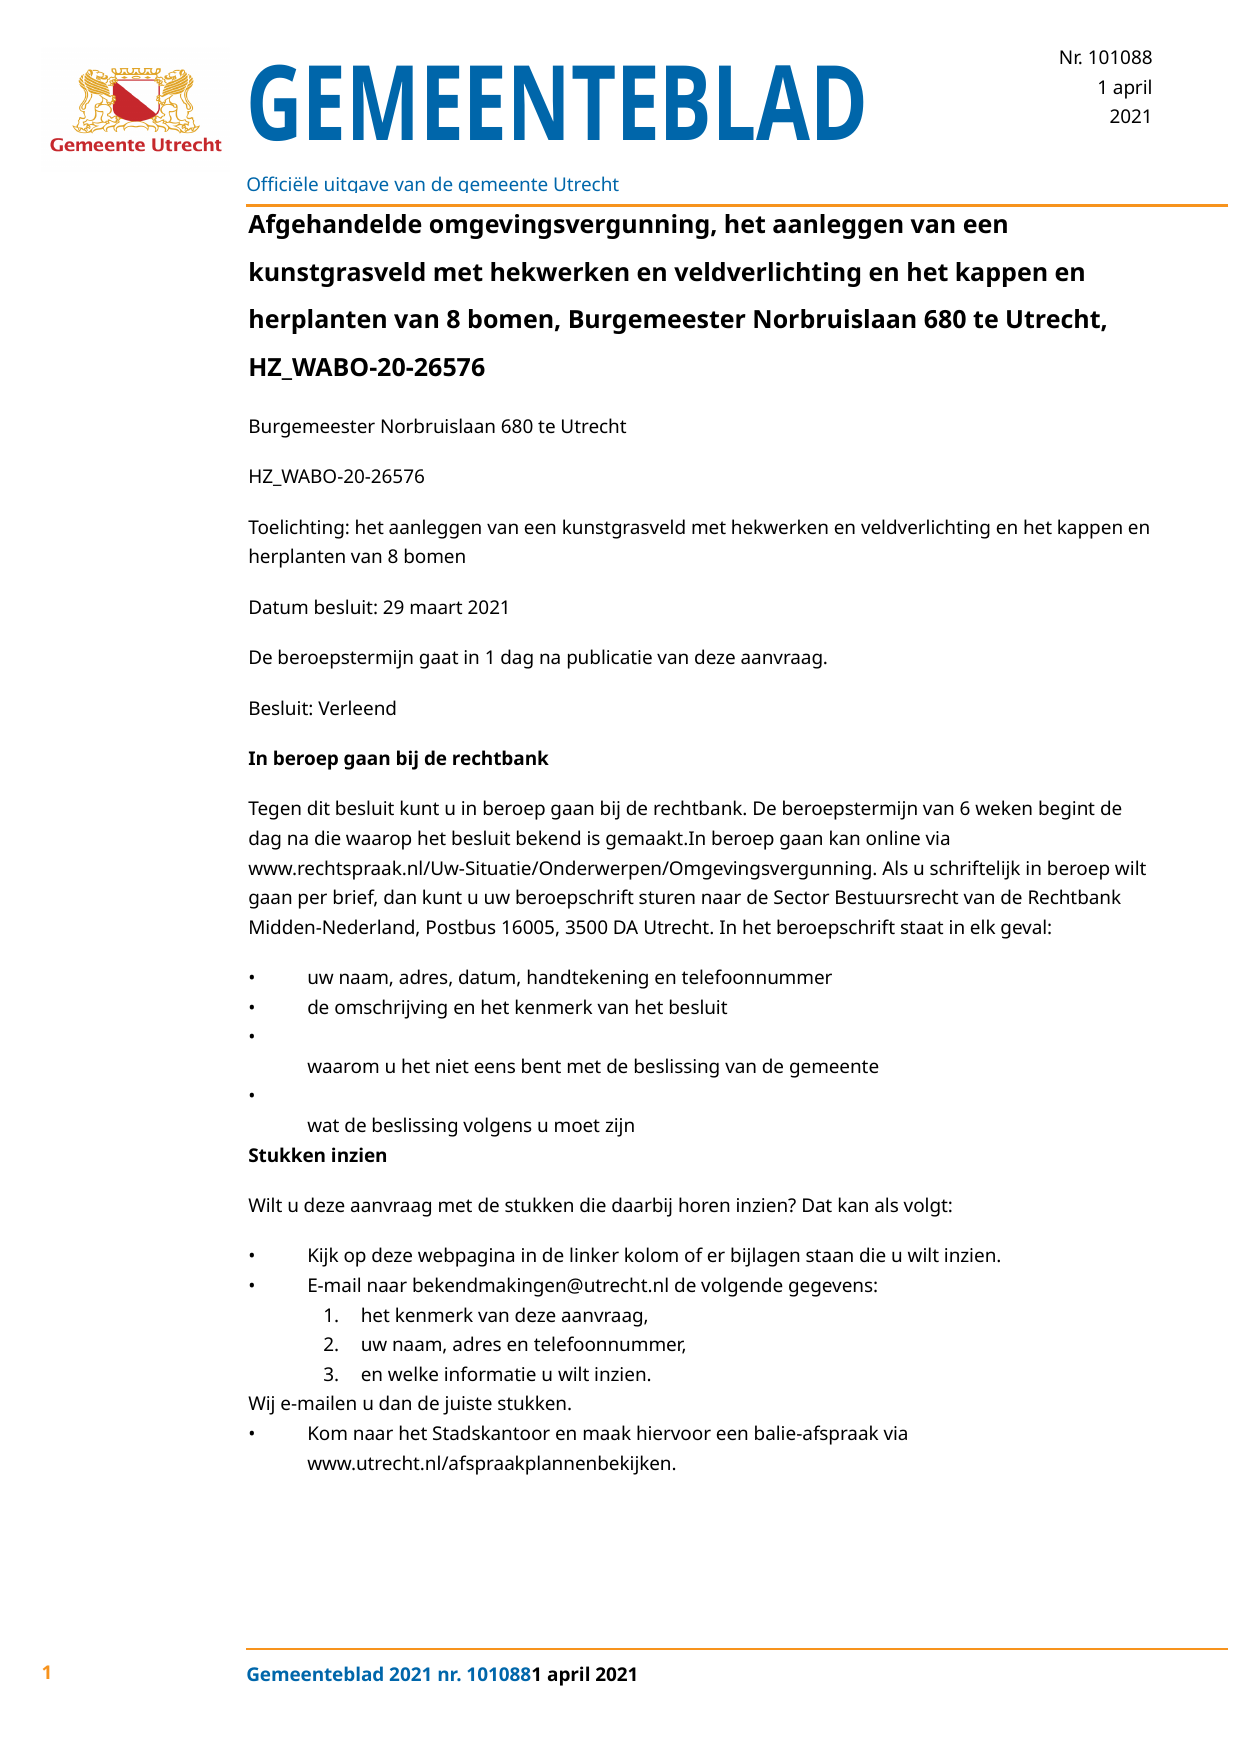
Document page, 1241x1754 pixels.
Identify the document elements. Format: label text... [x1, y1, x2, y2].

text In beroep gaan bij de rechtbank [248, 745, 1152, 771]
list wat de beslissing volgens u moet zijn [248, 1112, 1152, 1138]
text Toelichting: het aanleggen van een kunstgrasveld met hekwerken en veldverlichting en het kappen en herplanten van 8 bomen [248, 514, 1152, 569]
list waarom u het niet eens bent met de beslissing van de gemeente [248, 1053, 1152, 1079]
list E-mail naar bekendmakingen@utrecht.nl de volgende gegevens: [248, 1272, 1152, 1298]
list het kenmerk van deze aanvraag, [323, 1302, 1152, 1328]
text HZ_WABO-20-26576 [248, 463, 1152, 489]
text Tegen dit besluit kunt u in beroep gaan bij de rechtbank. De beroepstermijn van 6 weken begint de dag na die waarop het besluit bekend is gemaakt.In beroep gaan kan online via www.rechtspraak.nl/Uw-Situatie/Onderwerpen/Omgevingsvergunning. Als u schriftelijk in beroep wilt gaan per brief, dan kunt u uw beroepschrift sturen naar de Sector Bestuursrecht van de Rechtbank Midden-Nederland, Postbus 16005, 3500 DA Utrecht. In het beroepschrift staat in elk geval: [248, 796, 1152, 940]
picture [41, 47, 231, 172]
text Wij e-mailen u dan de juiste stukken. [248, 1391, 1152, 1416]
text Afgehandelde omgevingsvergunning, het aanleggen van een kunstgrasveld met hekwerken en veldverlichting en het kappen en herplanten van 8 bomen, Burgemeester Norbruislaan 680 te Utrecht, HZ_WABO-20-26576 [248, 207, 1152, 384]
list Kijk op deze webpagina in de linker kolom of er bijlagen staan die u wilt inzien. [248, 1243, 1152, 1268]
text Stukken inzien [248, 1142, 1152, 1168]
list uw naam, adres en telefoonnummer, [323, 1331, 1152, 1357]
text Burgemeester Norbruislaan 680 te Utrecht [248, 413, 1152, 439]
text De beroepstermijn gaat in 1 dag na publicatie van deze aanvraag. [248, 644, 1152, 670]
list de omschrijving en het kenmerk van het besluit [248, 994, 1152, 1020]
list en welke informatie u wilt inzien. [323, 1361, 1152, 1387]
text Datum besluit: 29 maart 2021 [248, 594, 1152, 620]
text Besluit: Verleend [248, 695, 1152, 721]
list uw naam, adres, datum, handtekening en telefoonnummer [248, 964, 1152, 990]
text Wilt u deze aanvraag met de stukken die daarbij horen inzien? Dat kan als volgt: [248, 1192, 1152, 1218]
list Kom naar het Stadskantoor en maak hiervoor een balie-afspraak via www.utrecht.nl/afspraakplannenbekijken. [248, 1420, 1152, 1476]
